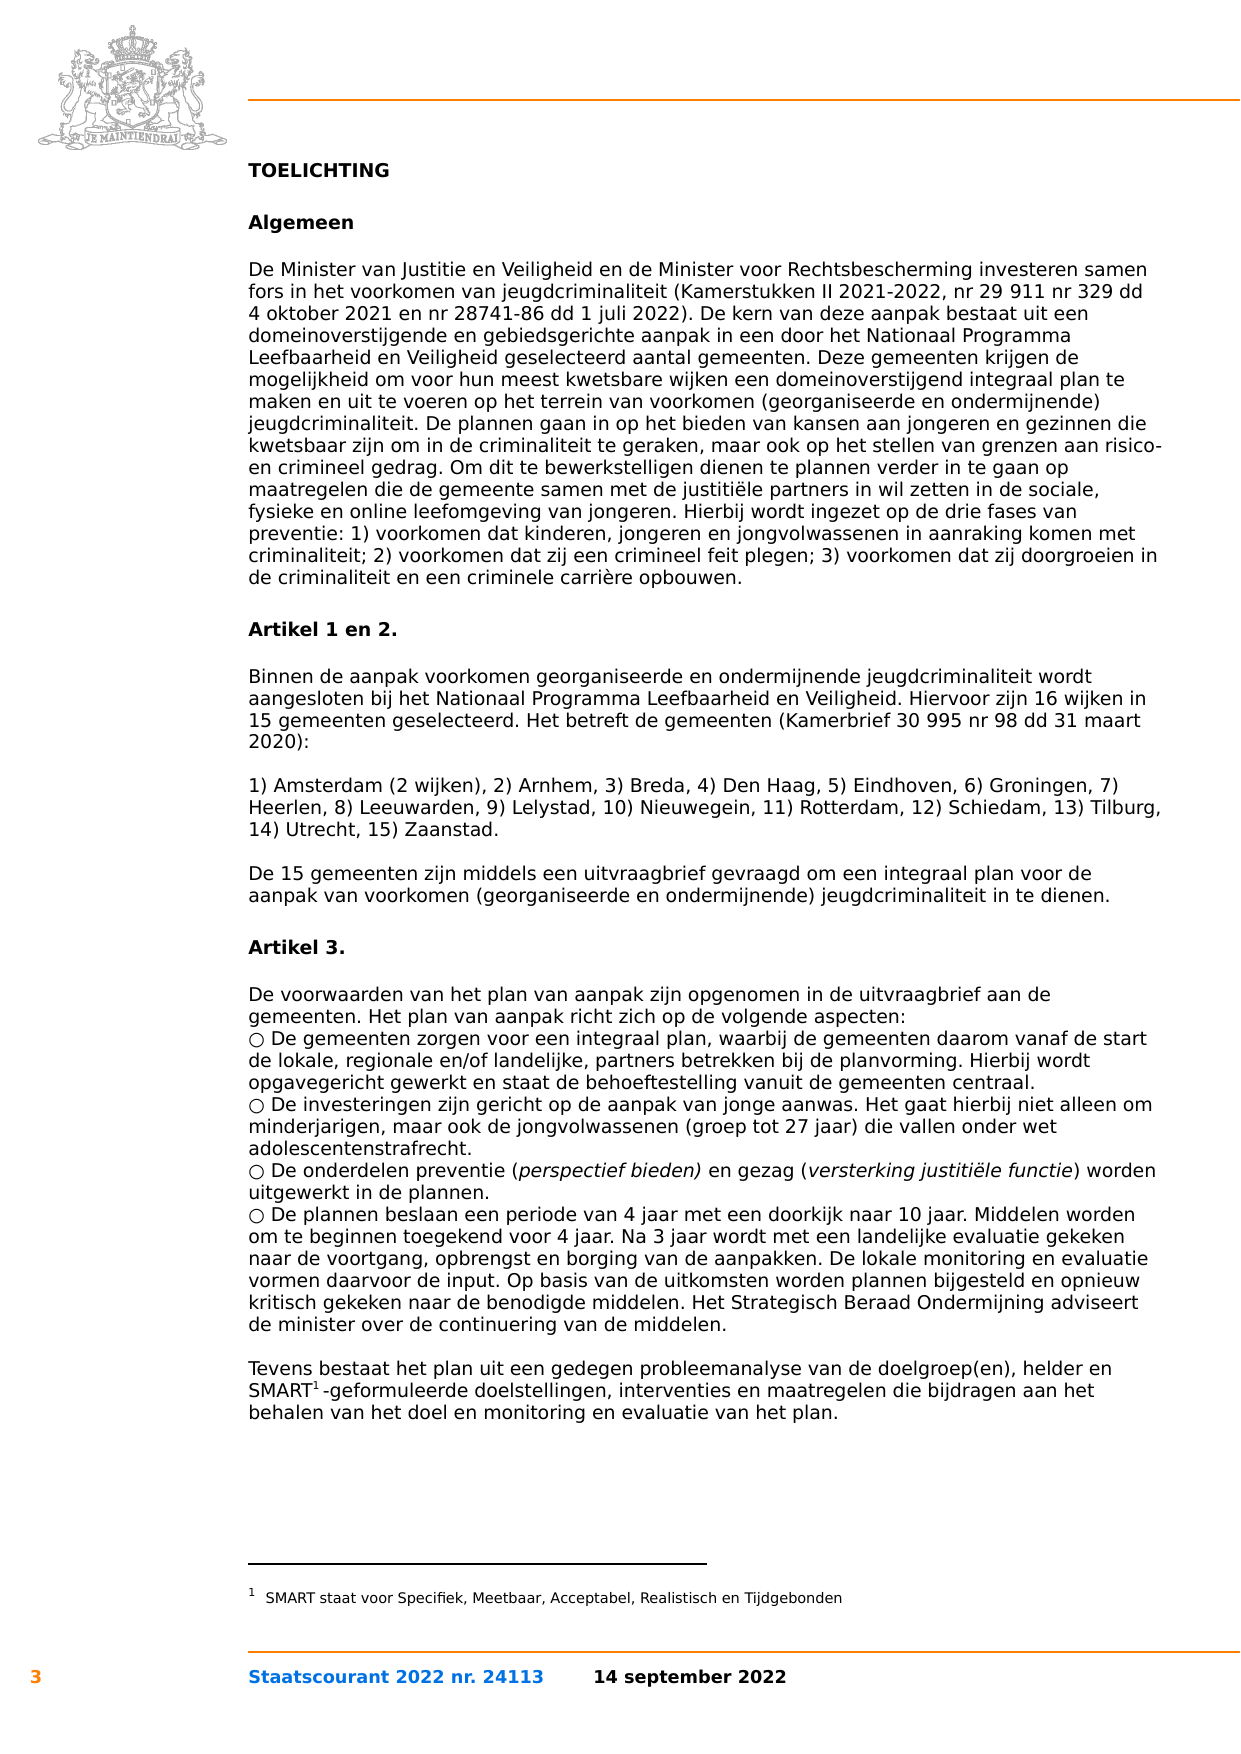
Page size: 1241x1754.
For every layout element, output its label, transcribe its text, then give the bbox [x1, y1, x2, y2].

text ○ De investeringen zijn gericht op de aanpak van jonge aanwas. Het gaat hierbij niet alleen om minderjarigen, maar ook de jongvolwassenen (groep tot 27 jaar) die vallen onder wet adolescentenstrafrecht. [248, 1094, 1163, 1160]
subtitle TOELICHTING [248, 160, 1163, 182]
text ○ De onderdelen preventie (perspectief bieden) en gezag (versterking justitiële functie) worden uitgewerkt in de plannen. [248, 1160, 1163, 1204]
text De 15 gemeenten zijn middels een uitvraagbrief gevraagd om een integraal plan voor de aanpak van voorkomen (georganiseerde en ondermijnende) jeugdcriminaliteit in te dienen. [248, 863, 1163, 907]
text 1) Amsterdam (2 wijken), 2) Arnhem, 3) Breda, 4) Den Haag, 5) Eindhoven, 6) Groningen, 7) Heerlen, 8) Leeuwarden, 9) Lelystad, 10) Nieuwegein, 11) Rotterdam, 12) Schiedam, 13) Tilburg, 14) Utrecht, 15) Zaanstad. [248, 775, 1163, 841]
subtitle Algemeen [248, 212, 1163, 234]
subtitle Artikel 1 en 2. [248, 618, 1163, 641]
subtitle Artikel 3. [248, 937, 1163, 959]
text ○ De plannen beslaan een periode van 4 jaar met een doorkijk naar 10 jaar. Middelen worden om te beginnen toegekend voor 4 jaar. Na 3 jaar wordt met een landelijke evaluatie gekeken naar de voortgang, opbrengst en borging van de aanpakken. De lokale monitoring en evaluatie vormen daarvoor de input. Op basis van de uitkomsten worden plannen bijgesteld en opnieuw kritisch gekeken naar de benodigde middelen. Het Strategisch Beraad Ondermijning adviseert de minister over de continuering van de middelen. [248, 1204, 1163, 1336]
text De Minister van Justitie en Veiligheid en de Minister voor Rechtsbescherming investeren samen fors in het voorkomen van jeugdcriminaliteit (Kamerstukken II 2021-2022, nr 29 911 nr 329 dd 4 oktober 2021 en nr 28741-86 dd 1 juli 2022). De kern van deze aanpak bestaat uit een domeinoverstijgende en gebiedsgerichte aanpak in een door het Nationaal Programma Leefbaarheid en Veiligheid geselecteerd aantal gemeenten. Deze gemeenten krijgen de mogelijkheid om voor hun meest kwetsbare wijken een domeinoverstijgend integraal plan te maken en uit te voeren op het terrein van voorkomen (georganiseerde en ondermijnende) jeugdcriminaliteit. De plannen gaan in op het bieden van kansen aan jongeren en gezinnen die kwetsbaar zijn om in de criminaliteit te geraken, maar ook op het stellen van grenzen aan risico- en crimineel gedrag. Om dit te bewerkstelligen dienen te plannen verder in te gaan op maatregelen die de gemeente samen met de justitiële partners in wil zetten in de sociale, fysieke en online leefomgeving van jongeren. Hierbij wordt ingezet op de drie fases van preventie: 1) voorkomen dat kinderen, jongeren en jongvolwassenen in aanraking komen met criminaliteit; 2) voorkomen dat zij een crimineel feit plegen; 3) voorkomen dat zij doorgroeien in de criminaliteit en een criminele carrière opbouwen. [248, 259, 1163, 588]
text Binnen de aanpak voorkomen georganiseerde en ondermijnende jeugdcriminaliteit wordt aangesloten bij het Nationaal Programma Leefbaarheid en Veiligheid. Hiervoor zijn 16 wijken in 15 gemeenten geselecteerd. Het betreft de gemeenten (Kamerbrief 30 995 nr 98 dd 31 maart 2020): [248, 666, 1163, 753]
text Tevens bestaat het plan uit een gedegen probleemanalyse van de doelgroep(en), helder en SMART-geformuleerde doelstellingen, interventies en maatregelen die bijdragen aan het behalen van het doel en monitoring en evaluatie van het plan. [248, 1358, 1163, 1423]
text De voorwaarden van het plan van aanpak zijn opgenomen in de uitvraagbrief aan de gemeenten. Het plan van aanpak richt zich op de volgende aspecten: [248, 984, 1163, 1028]
picture [38, 25, 227, 150]
text SMART staat voor Specifiek, Meetbaar, Acceptabel, Realistisch en Tijdgebonden [248, 1586, 1163, 1608]
text ○ De gemeenten zorgen voor een integraal plan, waarbij de gemeenten daarom vanaf de start de lokale, regionale en/of landelijke, partners betrekken bij de planvorming. Hierbij wordt opgavegericht gewerkt en staat de behoeftestelling vanuit de gemeenten centraal. [248, 1028, 1163, 1094]
